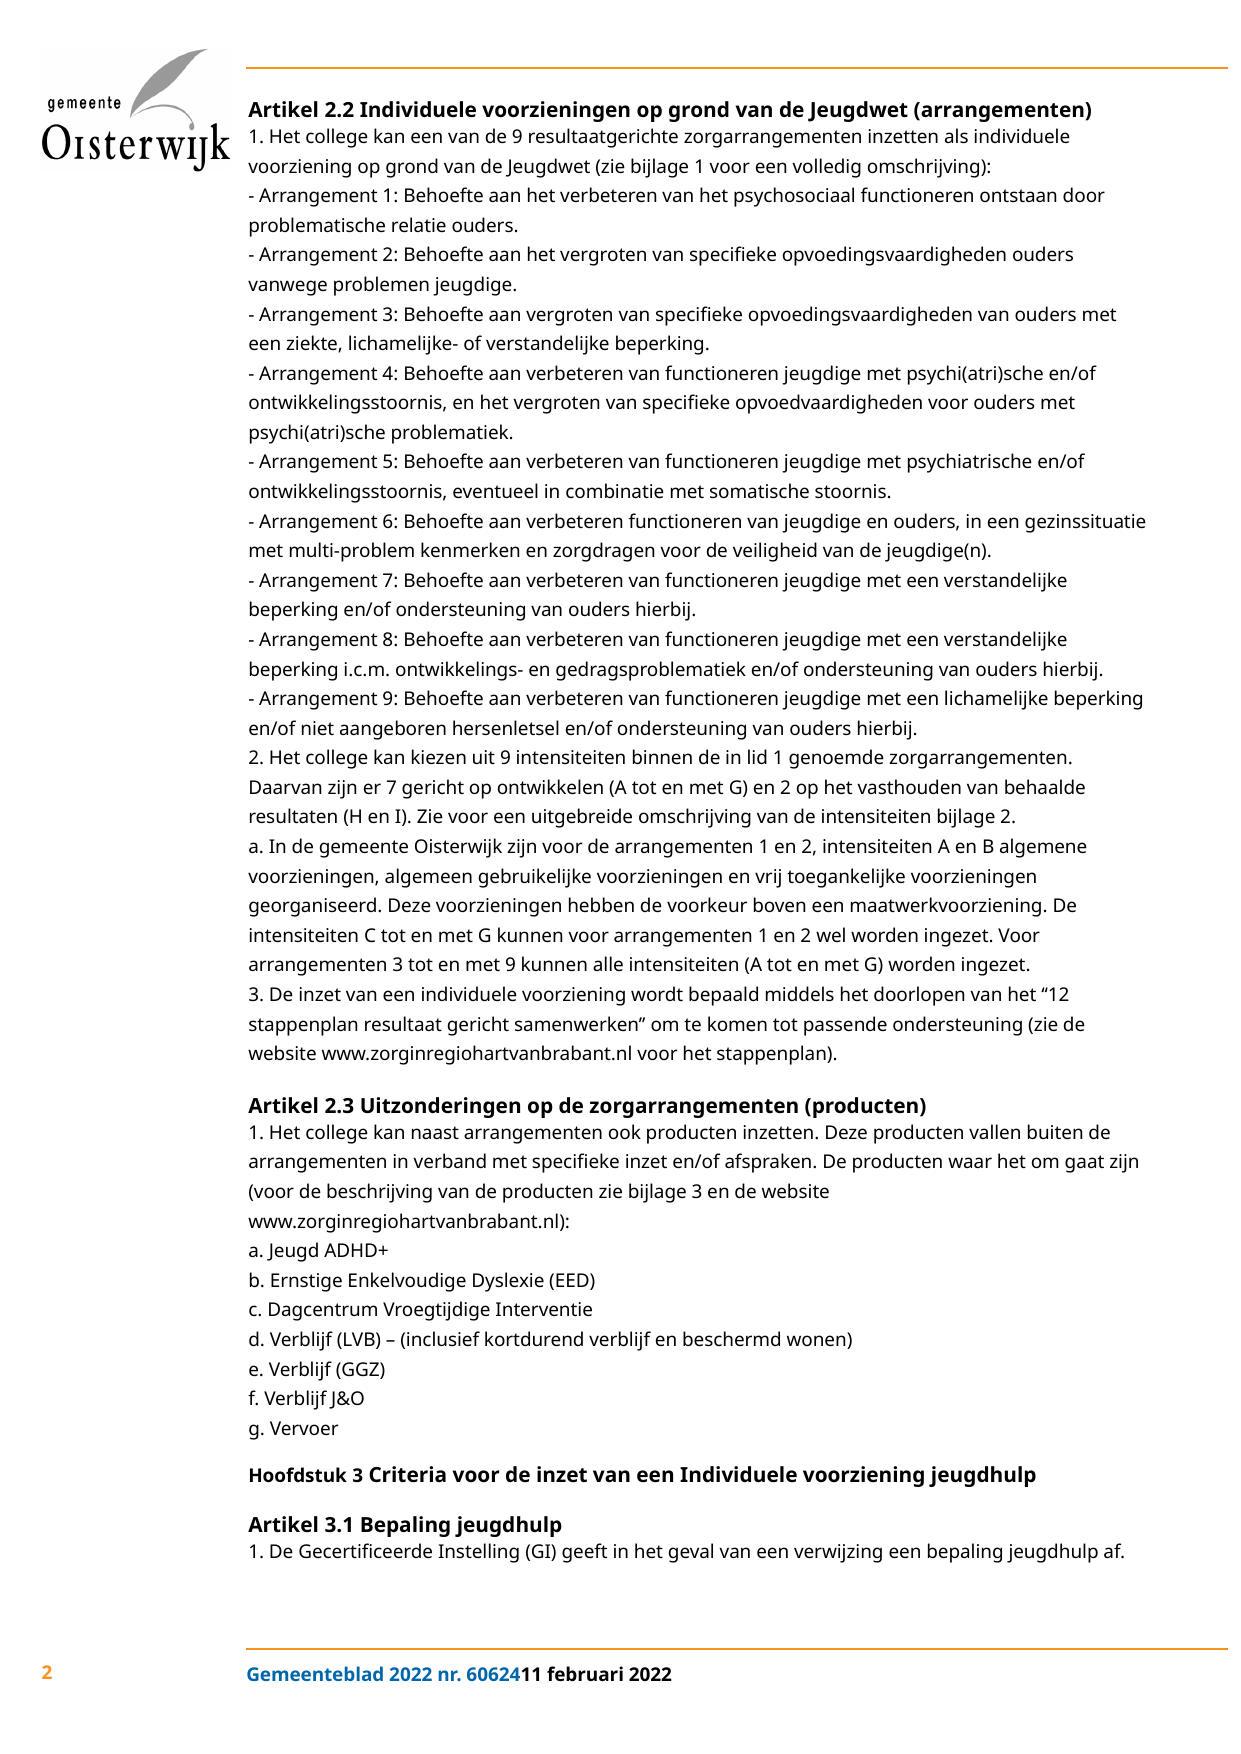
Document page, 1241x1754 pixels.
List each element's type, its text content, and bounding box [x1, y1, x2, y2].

text d. Verblijf (LVB) – (inclusief kortdurend verblijf en beschermd wonen) [248, 1326, 1152, 1352]
text - Arrangement 2: Behoefte aan het vergroten van specifieke opvoedingsvaardigheden ouders vanwege problemen jeugdige. [248, 242, 1152, 297]
text c. Dagcentrum Vroegtijdige Interventie [248, 1297, 1152, 1322]
text g. Vervoer [248, 1415, 1152, 1441]
text b. Ernstige Enkelvoudige Dyslexie (EED) [248, 1267, 1152, 1293]
text a. Jeugd ADHD+ [248, 1237, 1152, 1263]
text f. Verblijf J&O [248, 1385, 1152, 1411]
text a. In de gemeente Oisterwijk zijn voor de arrangementen 1 en 2, intensiteiten A en B algemene voorzieningen, algemeen gebruikelijke voorzieningen en vrij toegankelijke voorzieningen georganiseerd. Deze voorzieningen hebben de voorkeur boven een maatwerkvoorziening. De intensiteiten C tot en met G kunnen voor arrangementen 1 en 2 wel worden ingezet. Voor arrangementen 3 tot en met 9 kunnen alle intensiteiten (A tot en met G) worden ingezet. [248, 833, 1152, 977]
text - Arrangement 8: Behoefte aan verbeteren van functioneren jeugdige met een verstandelijke beperking i.c.m. ontwikkelings- en gedragsproblematiek en/of ondersteuning van ouders hierbij. [248, 626, 1152, 681]
text - Arrangement 7: Behoefte aan verbeteren van functioneren jeugdige met een verstandelijke beperking en/of ondersteuning van ouders hierbij. [248, 567, 1152, 622]
text 1. De Gecertificeerde Instelling (GI) geeft in het geval van een verwijzing een bepaling jeugdhulp af. [248, 1538, 1152, 1564]
text Artikel 2.2 Individuele voorzieningen op grond van de Jeugdwet (arrangementen) [248, 95, 1152, 123]
text - Arrangement 4: Behoefte aan verbeteren van functioneren jeugdige met psychi(atri)sche en/of ontwikkelingsstoornis, en het vergroten van specifieke opvoedvaardigheden voor ouders met psychi(atri)sche problematiek. [248, 360, 1152, 445]
text - Arrangement 6: Behoefte aan verbeteren functioneren van jeugdige en ouders, in een gezinssituatie met multi-problem kenmerken en zorgdragen voor de veiligheid van de jeugdige(n). [248, 508, 1152, 563]
text e. Verblijf (GGZ) [248, 1356, 1152, 1382]
text 3. De inzet van een individuele voorziening wordt bepaald middels het doorlopen van het ‘‘12 stappenplan resultaat gericht samenwerken’’ om te komen tot passende ondersteuning (zie de website www.zorginregiohartvanbrabant.nl voor het stappenplan). [248, 981, 1152, 1066]
text - Arrangement 3: Behoefte aan vergroten van specifieke opvoedingsvaardigheden van ouders met een ziekte, lichamelijke- of verstandelijke beperking. [248, 301, 1152, 356]
text - Arrangement 9: Behoefte aan verbeteren van functioneren jeugdige met een lichamelijke beperking en/of niet aangeboren hersenletsel en/of ondersteuning van ouders hierbij. [248, 685, 1152, 741]
text Hoofdstuk 3 Criteria voor de inzet van een Individuele voorziening jeugdhulp [248, 1461, 1152, 1489]
text 2. Het college kan kiezen uit 9 intensiteiten binnen de in lid 1 genoemde zorgarrangementen. Daarvan zijn er 7 gericht op ontwikkelen (A tot en met G) en 2 op het vasthouden van behaalde resultaten (H en I). Zie voor een uitgebreide omschrijving van de intensiteiten bijlage 2. [248, 744, 1152, 829]
text Artikel 3.1 Bepaling jeugdhulp [248, 1510, 1152, 1538]
text - Arrangement 5: Behoefte aan verbeteren van functioneren jeugdige met psychiatrische en/of ontwikkelingsstoornis, eventueel in combinatie met somatische stoornis. [248, 449, 1152, 504]
text - Arrangement 1: Behoefte aan het verbeteren van het psychosociaal functioneren ontstaan door problematische relatie ouders. [248, 182, 1152, 238]
text 1. Het college kan naast arrangementen ook producten inzetten. Deze producten vallen buiten de arrangementen in verband met specifieke inzet en/of afspraken. De producten waar het om gaat zijn (voor de beschrijving van de producten zie bijlage 3 en de website www.zorginregiohartvanbrabant.nl): [248, 1119, 1152, 1234]
picture [41, 47, 231, 172]
text 1. Het college kan een van de 9 resultaatgerichte zorgarrangementen inzetten als individuele voorziening op grond van de Jeugdwet (zie bijlage 1 voor een volledig omschrijving): [248, 123, 1152, 178]
text Artikel 2.3 Uitzonderingen op de zorgarrangementen (producten) [248, 1091, 1152, 1119]
